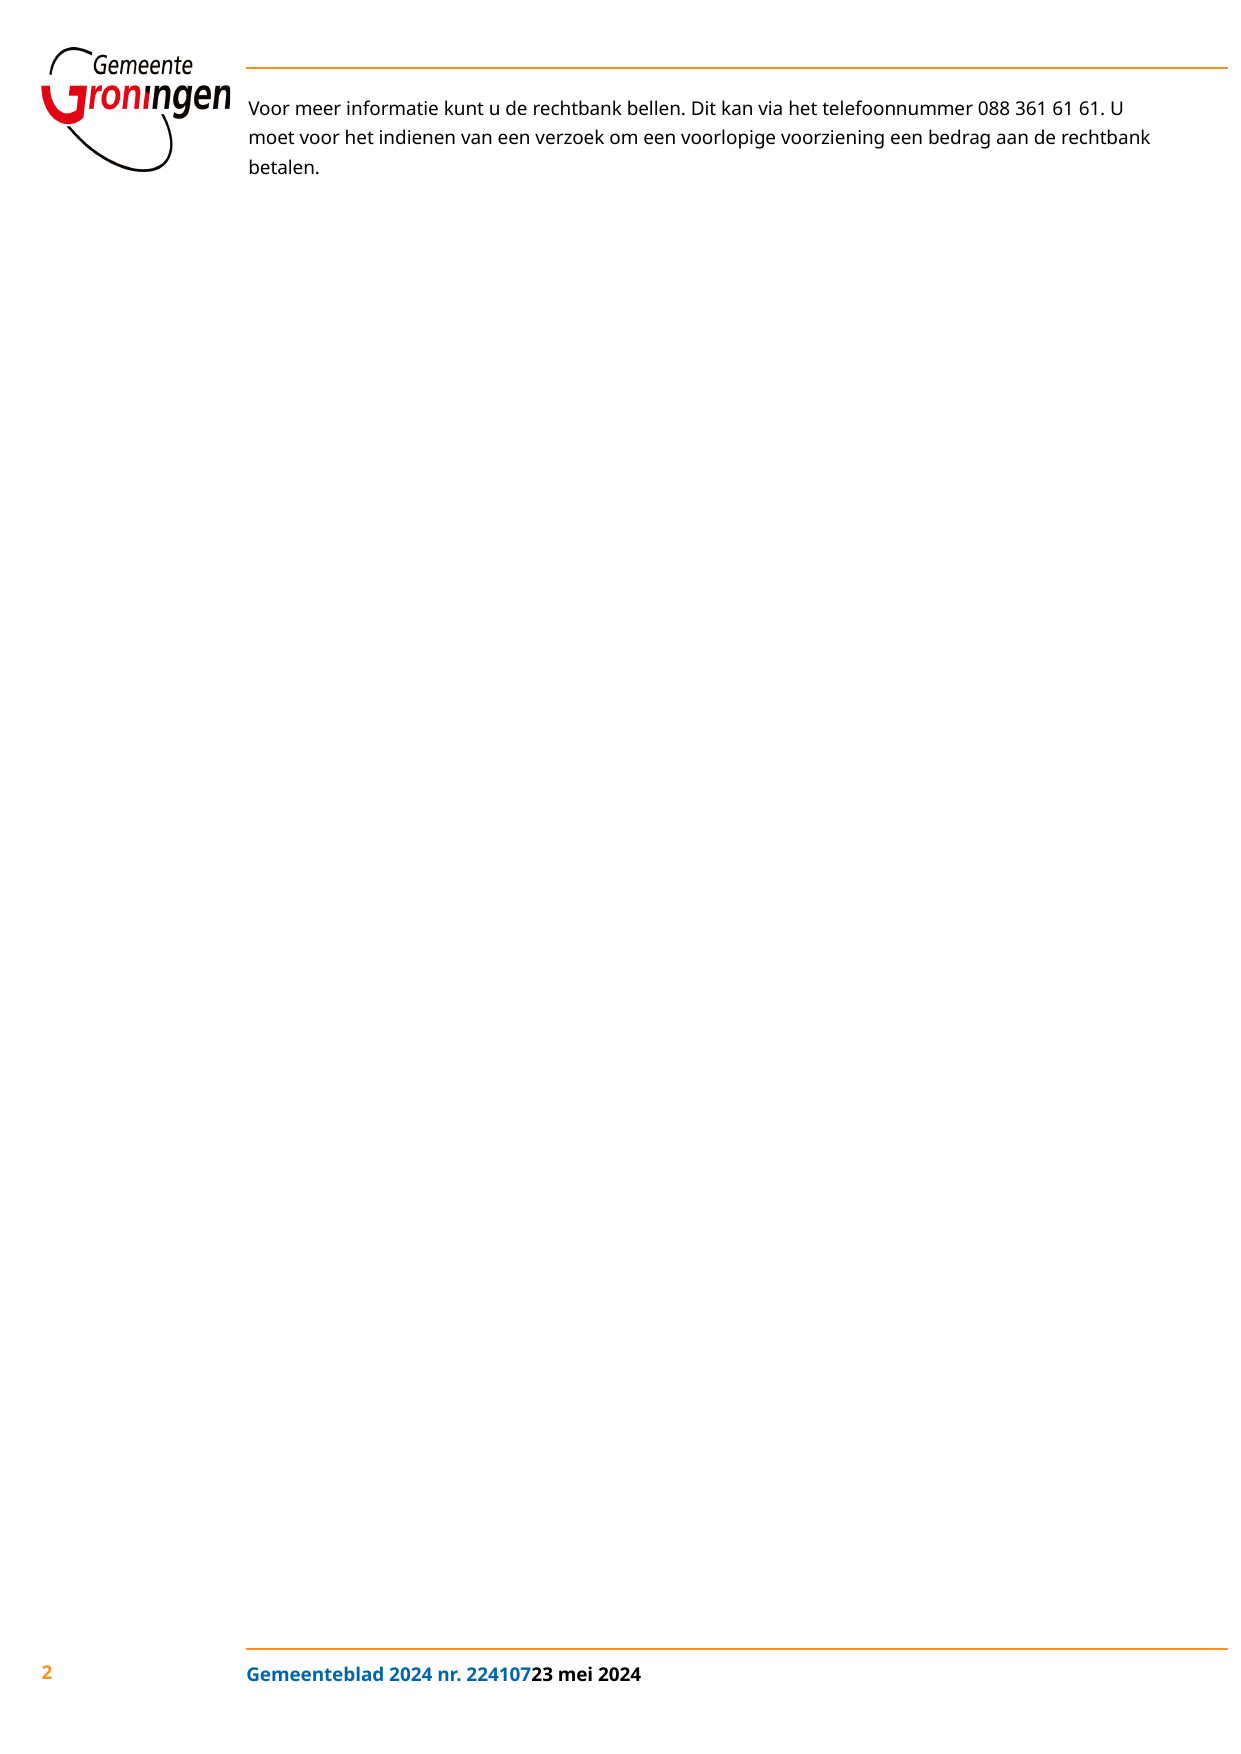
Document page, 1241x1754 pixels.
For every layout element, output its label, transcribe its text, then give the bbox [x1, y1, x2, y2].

text Voor meer informatie kunt u de rechtbank bellen. Dit kan via het telefoonnummer 088 361 61 61. U moet voor het indienen van een verzoek om een voorlopige voorziening een bedrag aan de rechtbank betalen. [248, 95, 1152, 180]
picture [41, 47, 231, 172]
